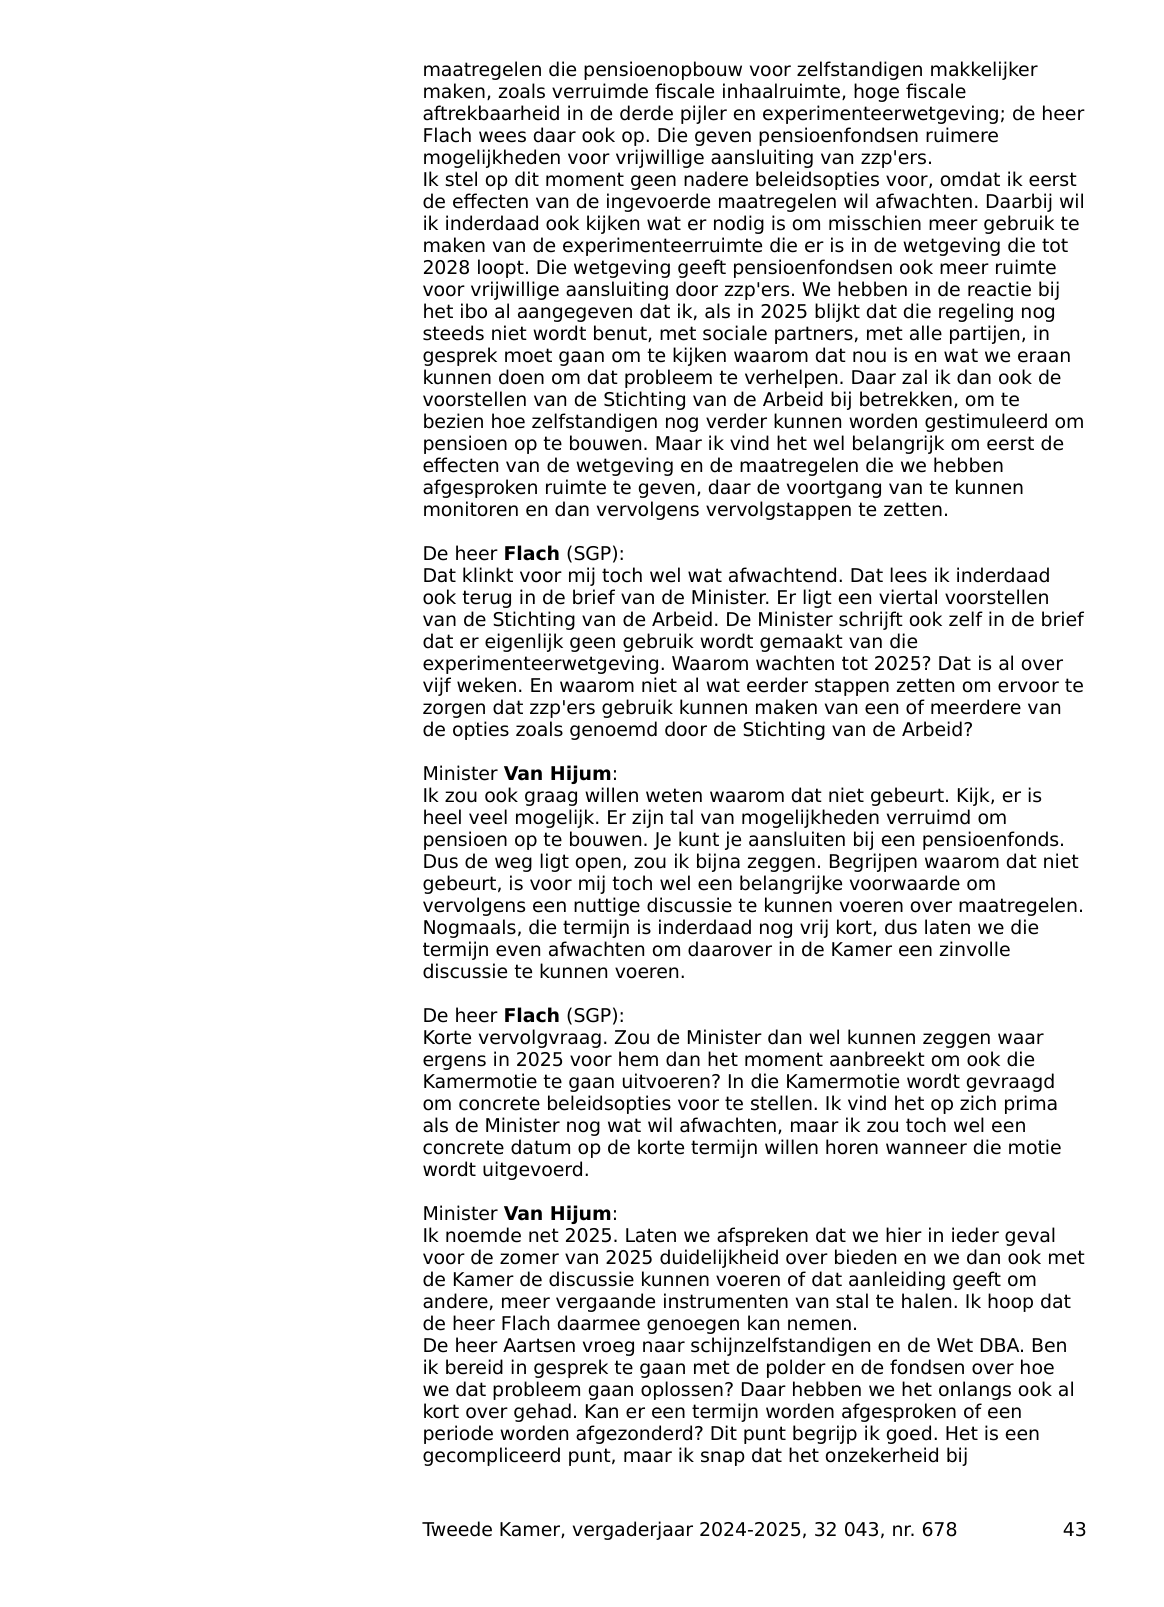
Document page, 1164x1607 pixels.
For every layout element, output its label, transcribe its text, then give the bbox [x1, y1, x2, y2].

text Minister Van Hijum: [422, 1203, 1087, 1225]
text Korte vervolgvraag. Zou de Minister dan wel kunnen zeggen waar ergens in 2025 voor hem dan het moment aanbreekt om ook die Kamermotie te gaan uitvoeren? In die Kamermotie wordt gevraagd om concrete beleidsopties voor te stellen. Ik vind het op zich prima als de Minister nog wat wil afwachten, maar ik zou toch wel een concrete datum op de korte termijn willen horen wanneer die motie wordt uitgevoerd. [422, 1027, 1087, 1181]
text Ik stel op dit moment geen nadere beleidsopties voor, omdat ik eerst de effecten van de ingevoerde maatregelen wil afwachten. Daarbij wil ik inderdaad ook kijken wat er nodig is om misschien meer gebruik te maken van de experimenteerruimte die er is in de wetgeving die tot 2028 loopt. Die wetgeving geeft pensioenfondsen ook meer ruimte voor vrijwillige aansluiting door zzp'ers. We hebben in de reactie bij het ibo al aangegeven dat ik, als in 2025 blijkt dat die regeling nog steeds niet wordt benut, met sociale partners, met alle partijen, in gesprek moet gaan om te kijken waarom dat nou is en wat we eraan kunnen doen om dat probleem te verhelpen. Daar zal ik dan ook de voorstellen van de Stichting van de Arbeid bij betrekken, om te bezien hoe zelfstandigen nog verder kunnen worden gestimuleerd om pensioen op te bouwen. Maar ik vind het wel belangrijk om eerst de effecten van de wetgeving en de maatregelen die we hebben afgesproken ruimte te geven, daar de voortgang van te kunnen monitoren en dan vervolgens vervolgstappen te zetten. [422, 169, 1087, 521]
text Dat klinkt voor mij toch wel wat afwachtend. Dat lees ik inderdaad ook terug in de brief van de Minister. Er ligt een viertal voorstellen van de Stichting van de Arbeid. De Minister schrijft ook zelf in de brief dat er eigenlijk geen gebruik wordt gemaakt van die experimenteerwetgeving. Waarom wachten tot 2025? Dat is al over vijf weken. En waarom niet al wat eerder stappen zetten om ervoor te zorgen dat zzp'ers gebruik kunnen maken van een of meerdere van de opties zoals genoemd door de Stichting van de Arbeid? [422, 565, 1087, 741]
text maatregelen die pensioenopbouw voor zelfstandigen makkelijker maken, zoals verruimde fiscale inhaalruimte, hoge fiscale aftrekbaarheid in de derde pijler en experimenteerwetgeving; de heer Flach wees daar ook op. Die geven pensioenfondsen ruimere mogelijkheden voor vrijwillige aansluiting van zzp'ers. [422, 59, 1087, 169]
text De heer Flach (SGP): [422, 1005, 1087, 1027]
text De heer Aartsen vroeg naar schijnzelfstandigen en de Wet DBA. Ben ik bereid in gesprek te gaan met de polder en de fondsen over hoe we dat probleem gaan oplossen? Daar hebben we het onlangs ook al kort over gehad. Kan er een termijn worden afgesproken of een periode worden afgezonderd? Dit punt begrijp ik goed. Het is een gecompliceerd punt, maar ik snap dat het onzekerheid bij [422, 1335, 1087, 1467]
text Ik zou ook graag willen weten waarom dat niet gebeurt. Kijk, er is heel veel mogelijk. Er zijn tal van mogelijkheden verruimd om pensioen op te bouwen. Je kunt je aansluiten bij een pensioenfonds. Dus de weg ligt open, zou ik bijna zeggen. Begrijpen waarom dat niet gebeurt, is voor mij toch wel een belangrijke voorwaarde om vervolgens een nuttige discussie te kunnen voeren over maatregelen. Nogmaals, die termijn is inderdaad nog vrij kort, dus laten we die termijn even afwachten om daarover in de Kamer een zinvolle discussie te kunnen voeren. [422, 785, 1087, 983]
text Ik noemde net 2025. Laten we afspreken dat we hier in ieder geval voor de zomer van 2025 duidelijkheid over bieden en we dan ook met de Kamer de discussie kunnen voeren of dat aanleiding geeft om andere, meer vergaande instrumenten van stal te halen. Ik hoop dat de heer Flach daarmee genoegen kan nemen. [422, 1225, 1087, 1335]
text Minister Van Hijum: [422, 763, 1087, 785]
text De heer Flach (SGP): [422, 543, 1087, 565]
